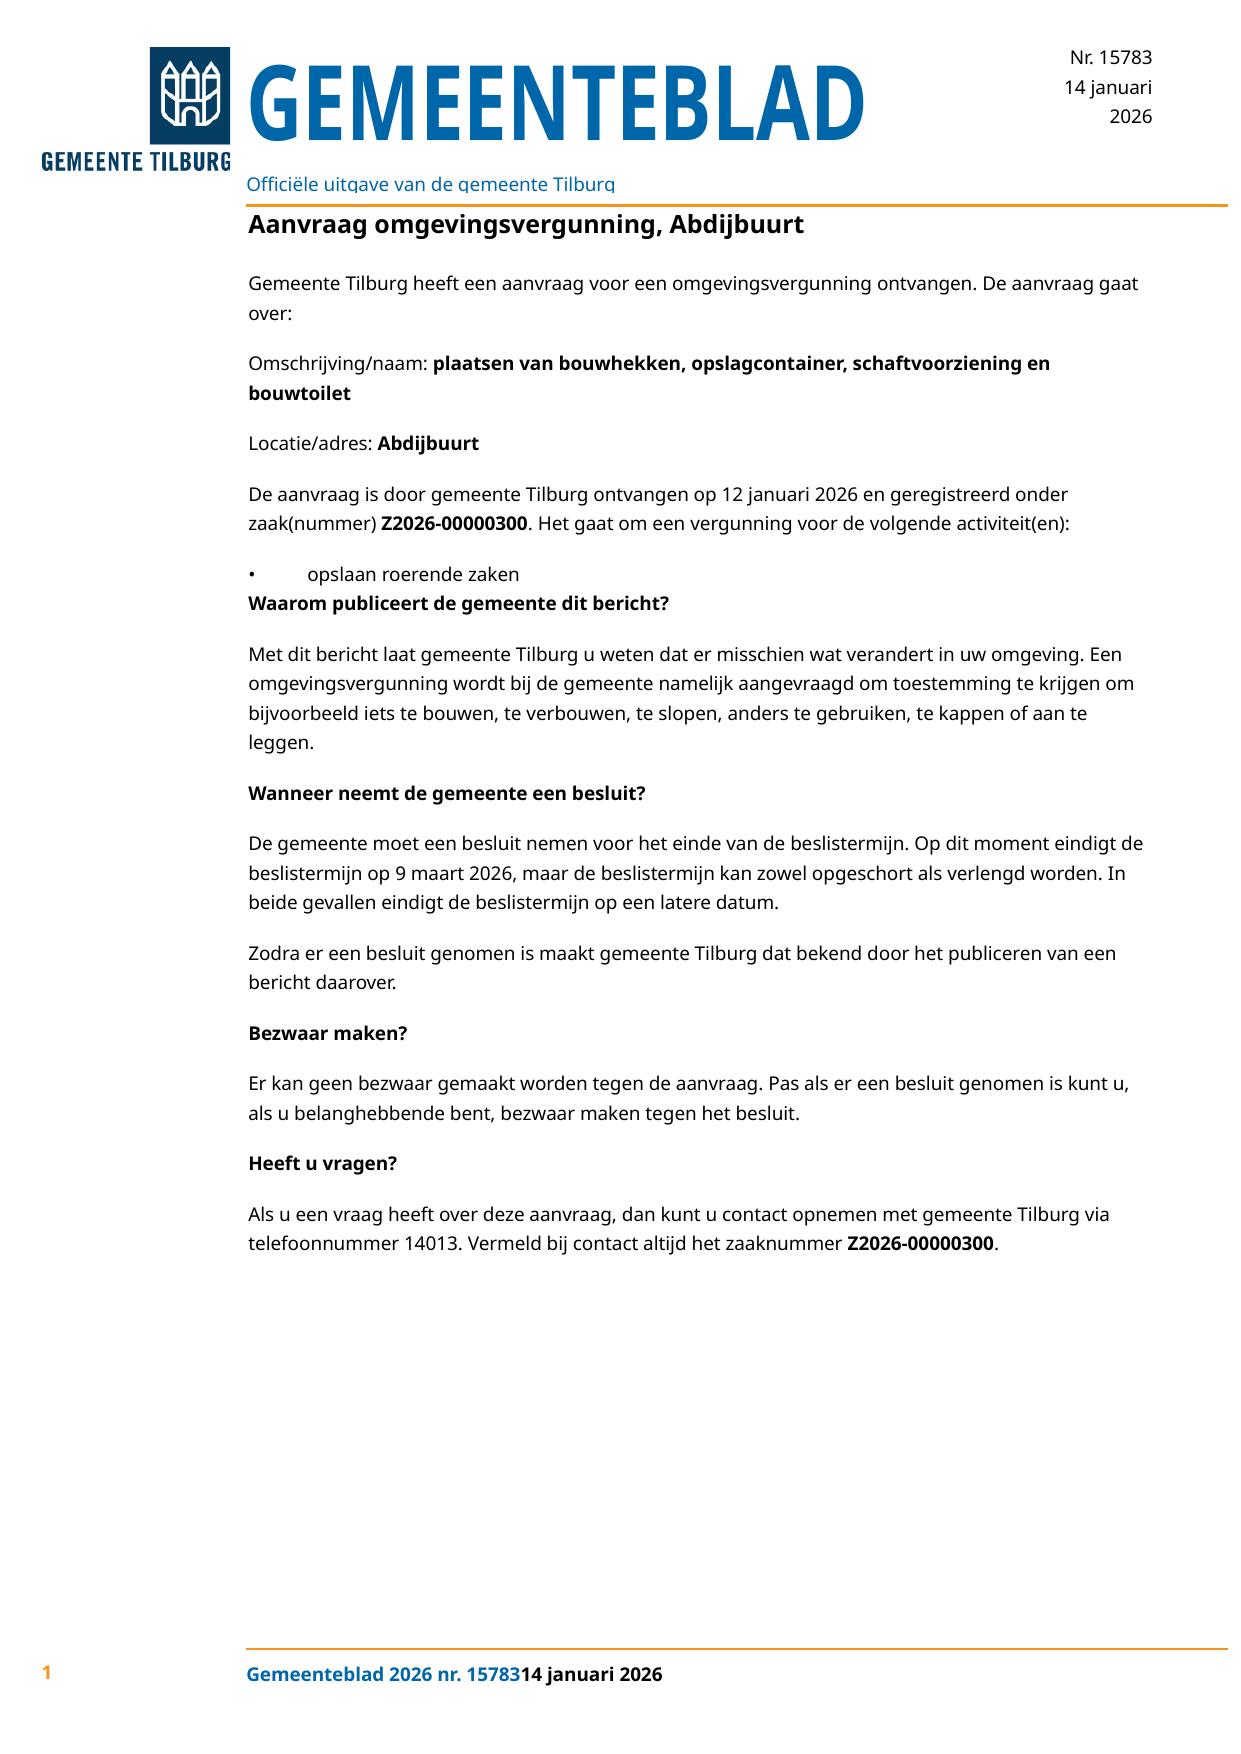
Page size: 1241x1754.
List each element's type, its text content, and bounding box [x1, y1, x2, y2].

text Omschrijving/naam: plaatsen van bouwhekken, opslagcontainer, schaftvoorziening en bouwtoilet [248, 350, 1152, 406]
picture [41, 47, 231, 172]
text Bezwaar maken? [248, 1020, 1152, 1046]
text Aanvraag omgevingsvergunning, Abdijbuurt [248, 207, 1152, 241]
text De gemeente moet een besluit nemen voor het einde van de beslistermijn. Op dit moment eindigt de beslistermijn op 9 maart 2026, maar de beslistermijn kan zowel opgeschort als verlengd worden. In beide gevallen eindigt de beslistermijn op een latere datum. [248, 830, 1152, 915]
text Locatie/adres: Abdijbuurt [248, 430, 1152, 456]
list opslaan roerende zaken [248, 561, 1152, 586]
text Wanneer neemt de gemeente een besluit? [248, 780, 1152, 806]
text Heeft u vragen? [248, 1150, 1152, 1176]
text Waarom publiceert de gemeente dit bericht? [248, 590, 1152, 616]
text De aanvraag is door gemeente Tilburg ontvangen op 12 januari 2026 en geregistreerd onder zaak(nummer) Z2026-00000300. Het gaat om een vergunning voor de volgende activiteit(en): [248, 481, 1152, 536]
text Er kan geen bezwaar gemaakt worden tegen de aanvraag. Pas als er een besluit genomen is kunt u, als u belanghebbende bent, bezwaar maken tegen het besluit. [248, 1070, 1152, 1126]
text Zodra er een besluit genomen is maakt gemeente Tilburg dat bekend door het publiceren van een bericht daarover. [248, 940, 1152, 995]
text Met dit bericht laat gemeente Tilburg u weten dat er misschien wat verandert in uw omgeving. Een omgevingsvergunning wordt bij de gemeente namelijk aangevraagd om toestemming te krijgen om bijvoorbeeld iets te bouwen, te verbouwen, te slopen, anders te gebruiken, te kappen of aan te leggen. [248, 641, 1152, 755]
text Als u een vraag heeft over deze aanvraag, dan kunt u contact opnemen met gemeente Tilburg via telefoonnummer 14013. Vermeld bij contact altijd het zaaknummer Z2026-00000300. [248, 1201, 1152, 1256]
text Gemeente Tilburg heeft een aanvraag voor een omgevingsvergunning ontvangen. De aanvraag gaat over: [248, 270, 1152, 326]
